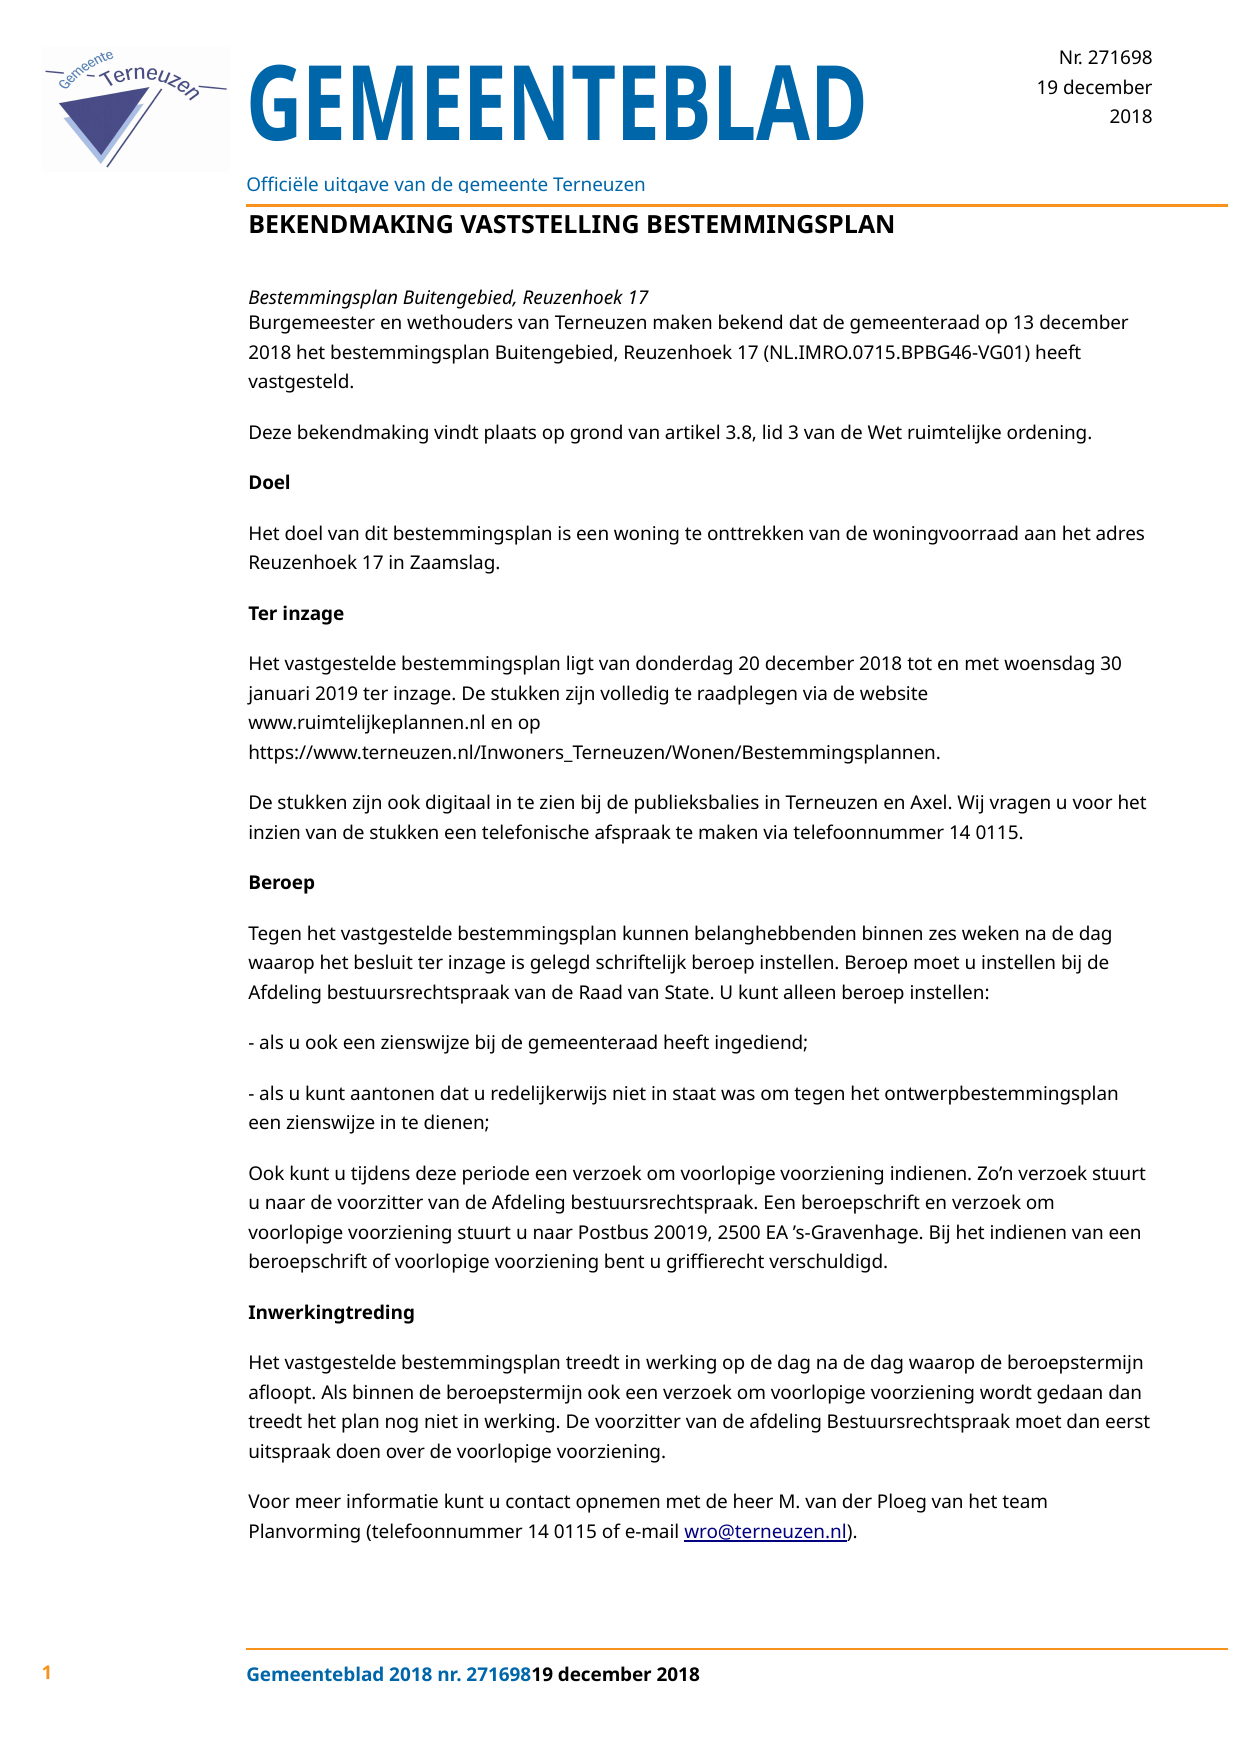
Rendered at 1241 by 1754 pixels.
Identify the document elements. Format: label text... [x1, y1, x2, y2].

text Het vastgestelde bestemmingsplan ligt van donderdag 20 december 2018 tot en met woensdag 30 januari 2019 ter inzage. De stukken zijn volledig te raadplegen via de website www.ruimtelijkeplannen.nl en op https://www.terneuzen.nl/Inwoners_Terneuzen/Wonen/Bestemmingsplannen. [248, 650, 1152, 765]
text BEKENDMAKING VASTSTELLING BESTEMMINGSPLAN [248, 207, 1152, 241]
text Beroep [248, 869, 1152, 895]
text Voor meer informatie kunt u contact opnemen met de heer M. van der Ploeg van het team Planvorming (telefoonnummer 14 0115 of e-mail wro@terneuzen.nl). [248, 1489, 1152, 1544]
text Het vastgestelde bestemmingsplan treedt in werking op de dag na de dag waarop de beroepstermijn afloopt. Als binnen de beroepstermijn ook een verzoek om voorlopige voorziening wordt gedaan dan treedt het plan nog niet in werking. De voorzitter van de afdeling Bestuursrechtspraak moet dan eerst uitspraak doen over de voorlopige voorziening. [248, 1349, 1152, 1464]
text Het doel van dit bestemmingsplan is een woning te onttrekken van de woningvoorraad aan het adres Reuzenhoek 17 in Zaamslag. [248, 520, 1152, 575]
text Ook kunt u tijdens deze periode een verzoek om voorlopige voorziening indienen. Zo’n verzoek stuurt u naar de voorzitter van de Afdeling bestuursrechtspraak. Een beroepschrift en verzoek om voorlopige voorziening stuurt u naar Postbus 20019, 2500 EA ’s-Gravenhage. Bij het indienen van een beroepschrift of voorlopige voorziening bent u griffierecht verschuldigd. [248, 1160, 1152, 1274]
text Deze bekendmaking vindt plaats op grond van artikel 3.8, lid 3 van de Wet ruimtelijke ordening. [248, 419, 1152, 445]
text Burgemeester en wethouders van Terneuzen maken bekend dat de gemeenteraad op 13 december 2018 het bestemmingsplan Buitengebied, Reuzenhoek 17 (NL.IMRO.0715.BPBG46-VG01) heeft vastgesteld. [248, 309, 1152, 394]
text De stukken zijn ook digitaal in te zien bij de publieksbalies in Terneuzen en Axel. Wij vragen u voor het inzien van de stukken een telefonische afspraak te maken via telefoonnummer 14 0115. [248, 789, 1152, 845]
text - als u kunt aantonen dat u redelijkerwijs niet in staat was om tegen het ontwerpbestemmingsplan een zienswijze in te dienen; [248, 1080, 1152, 1135]
text Bestemmingsplan Buitengebied, Reuzenhoek 17 [248, 284, 1152, 309]
text Doel [248, 469, 1152, 495]
text Ter inzage [248, 600, 1152, 626]
picture [41, 47, 231, 172]
text - als u ook een zienswijze bij de gemeenteraad heeft ingediend; [248, 1029, 1152, 1055]
text Tegen het vastgestelde bestemmingsplan kunnen belanghebbenden binnen zes weken na de dag waarop het besluit ter inzage is gelegd schriftelijk beroep instellen. Beroep moet u instellen bij de Afdeling bestuursrechtspraak van de Raad van State. U kunt alleen beroep instellen: [248, 920, 1152, 1005]
text Inwerkingtreding [248, 1299, 1152, 1325]
